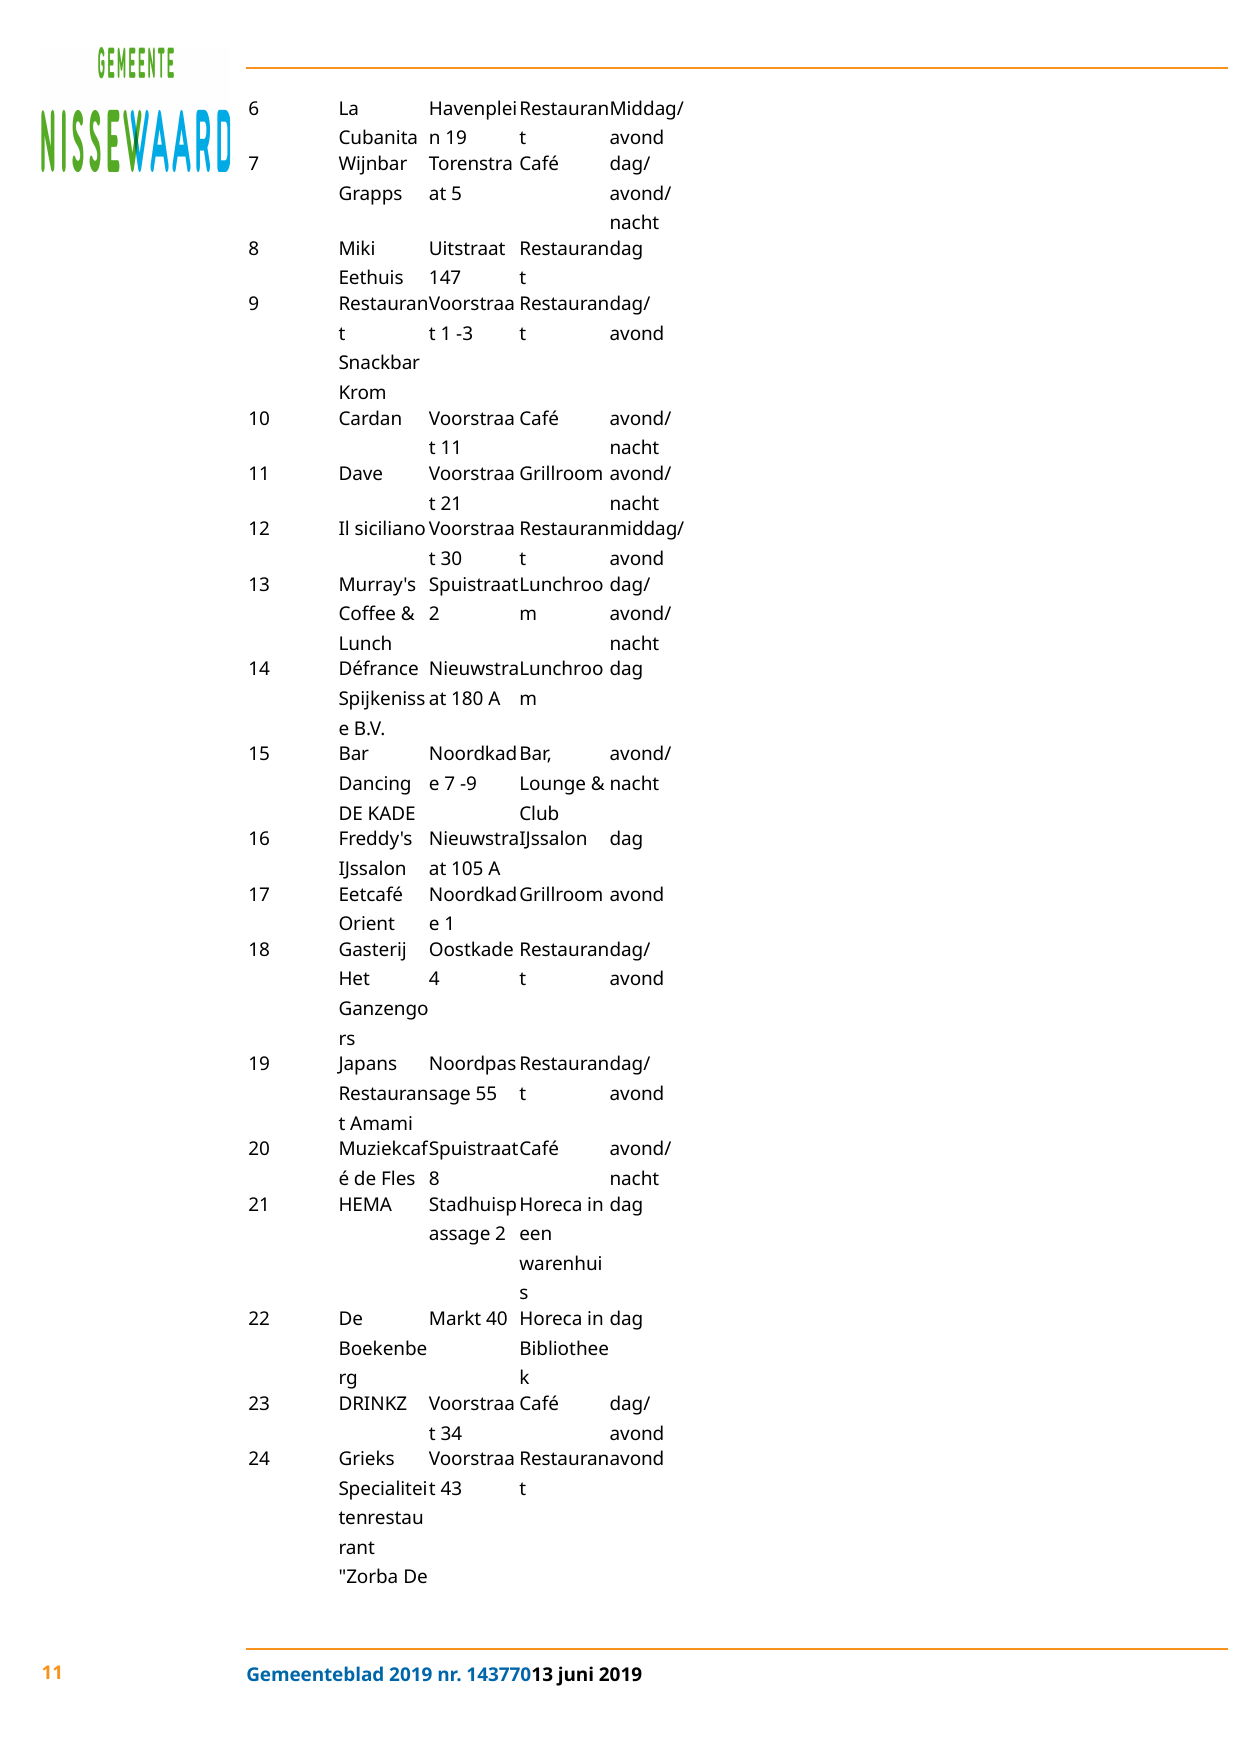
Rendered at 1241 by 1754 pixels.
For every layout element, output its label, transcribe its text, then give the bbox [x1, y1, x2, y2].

table_cell Restaurant [519, 936, 609, 1051]
table_cell Dave [338, 460, 429, 515]
table_cell Bar, Lounge & Club [519, 741, 609, 825]
table_cell Horeca in een warenhuis [519, 1191, 609, 1305]
table_cell Spuistraat 2 [429, 571, 519, 656]
table_cell IJssalon [519, 825, 609, 881]
table_cell Noordpassage 55 [429, 1051, 519, 1135]
table_cell De Boekenberg [338, 1305, 429, 1390]
table_cell Restaurant Snackbar Krom [338, 290, 429, 405]
table_cell avond/nacht [609, 1135, 700, 1191]
table_cell 19 [248, 1051, 338, 1135]
table_cell Noordkade 7 -9 [429, 741, 519, 825]
table_cell dag/avond/nacht [609, 150, 700, 235]
table_cell dag/avond [609, 936, 700, 1051]
table_cell dag/avond [609, 290, 700, 405]
table_cell Voorstraat 1 -3 [429, 290, 519, 405]
picture [176, 157, 187, 172]
table_cell 14 [248, 656, 338, 741]
table_cell dag [609, 825, 700, 881]
table_cell 13 [248, 571, 338, 656]
table_cell 7 [248, 150, 338, 235]
table_cell Nieuwstraat 180 A [429, 656, 519, 741]
table_cell dag/avond [609, 1051, 700, 1135]
table_cell Wijnbar Grapps [338, 150, 429, 235]
table_cell 22 [248, 1305, 338, 1390]
table_cell Café [519, 1135, 609, 1191]
table_cell avond [609, 1445, 700, 1589]
table_cell Voorstraat 21 [429, 460, 519, 515]
table_cell Défrance Spijkenisse B.V. [338, 656, 429, 741]
table_cell Uitstraat 147 [429, 235, 519, 290]
table_cell Grieks Specialiteitenrestaurant "Zorba De [338, 1445, 429, 1589]
table_cell Murray's Coffee & Lunch [338, 571, 429, 656]
table_cell 20 [248, 1135, 338, 1191]
table_cell Nieuwstraat 105 A [429, 825, 519, 881]
picture [41, 47, 231, 172]
table_cell Stadhuispassage 2 [429, 1191, 519, 1305]
table_cell Middag/avond [609, 95, 700, 150]
table_cell Café [519, 1390, 609, 1445]
table_cell Voorstraat 34 [429, 1390, 519, 1445]
table_cell Miki Eethuis [338, 235, 429, 290]
table_cell middag/avond [609, 515, 700, 571]
table_cell HEMA [338, 1191, 429, 1305]
table_cell Torenstraat 5 [429, 150, 519, 235]
table_cell 10 [248, 405, 338, 460]
table_cell Lunchroom [519, 656, 609, 741]
table_cell 18 [248, 936, 338, 1051]
table_cell Café [519, 405, 609, 460]
table_cell Cardan [338, 405, 429, 460]
table_cell Markt 40 [429, 1305, 519, 1390]
table_cell dag [609, 235, 700, 290]
table_cell 9 [248, 290, 338, 405]
table_cell 16 [248, 825, 338, 881]
table_cell Restaurant [519, 1445, 609, 1589]
picture [154, 157, 165, 172]
table_cell dag/avond [609, 1390, 700, 1445]
picture [222, 122, 227, 160]
table_cell Spuistraat 8 [429, 1135, 519, 1191]
table_cell Japans Restaurant Amami [338, 1051, 429, 1135]
table_cell DRINKZ [338, 1390, 429, 1445]
table_cell Restaurant [519, 290, 609, 405]
table_cell dag [609, 656, 700, 741]
table_cell Muziekcafé de Fles [338, 1135, 429, 1191]
table_cell Il siciliano [338, 515, 429, 571]
table_cell Café [519, 150, 609, 235]
table_cell dag/avond/nacht [609, 571, 700, 656]
table_cell Eetcafé Orient [338, 881, 429, 936]
table_cell Restaurant [519, 235, 609, 290]
table_cell avond/nacht [609, 460, 700, 515]
table_cell Voorstraat 30 [429, 515, 519, 571]
table_cell 8 [248, 235, 338, 290]
table_cell 12 [248, 515, 338, 571]
table_cell Gasterij Het Ganzengors [338, 936, 429, 1051]
table_cell Voorstraat 11 [429, 405, 519, 460]
table_cell 23 [248, 1390, 338, 1445]
table_cell Lunchroom [519, 571, 609, 656]
table_cell avond/nacht [609, 405, 700, 460]
table_cell 17 [248, 881, 338, 936]
table_cell dag [609, 1191, 700, 1305]
table_cell dag [609, 1305, 700, 1390]
table_cell Restaurant [519, 1051, 609, 1135]
table_cell 11 [248, 460, 338, 515]
table_cell Grillroom [519, 881, 609, 936]
table_cell Restaurant [519, 515, 609, 571]
picture [200, 151, 206, 172]
picture [201, 122, 206, 138]
table_cell Freddy's IJssalon [338, 825, 429, 881]
table_cell avond/nacht [609, 741, 700, 825]
table_cell 24 [248, 1445, 338, 1589]
table_cell Havenplein 19 [429, 95, 519, 150]
table_cell Bar Dancing DE KADE [338, 741, 429, 825]
table_cell Noordkade 1 [429, 881, 519, 936]
table_cell 6 [248, 95, 338, 150]
table_cell 15 [248, 741, 338, 825]
table_cell Restaurant [519, 95, 609, 150]
table_cell La Cubanita [338, 95, 429, 150]
table_cell Grillroom [519, 460, 609, 515]
table_cell Oostkade 4 [429, 936, 519, 1051]
table_cell Horeca in Bibliotheek [519, 1305, 609, 1390]
table_cell Voorstraat 43 [429, 1445, 519, 1589]
table_cell avond [609, 881, 700, 936]
table_cell 21 [248, 1191, 338, 1305]
